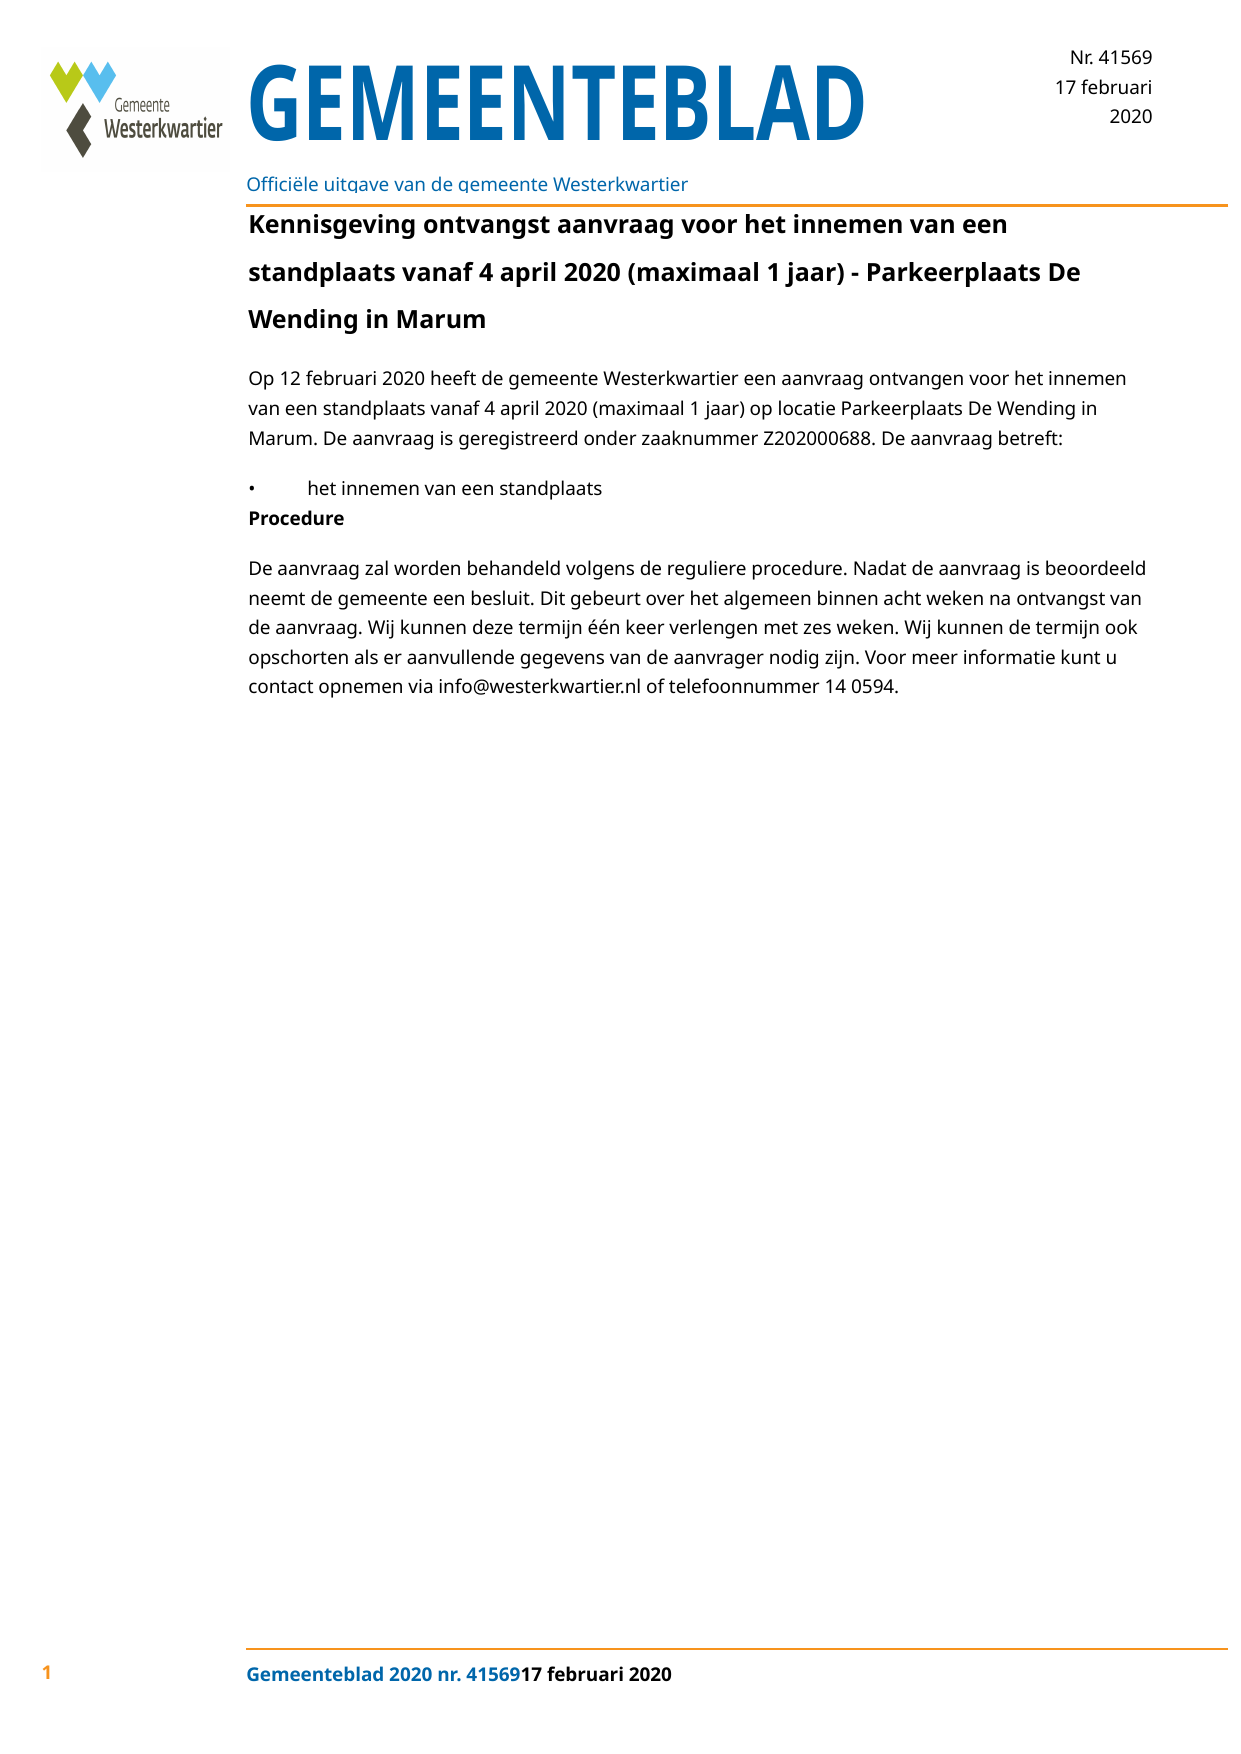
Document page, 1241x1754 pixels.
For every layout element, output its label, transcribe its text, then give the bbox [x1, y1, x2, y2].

text De aanvraag zal worden behandeld volgens de reguliere procedure. Nadat de aanvraag is beoordeeld neemt de gemeente een besluit. Dit gebeurt over het algemeen binnen acht weken na ontvangst van de aanvraag. Wij kunnen deze termijn één keer verlengen met zes weken. Wij kunnen de termijn ook opschorten als er aanvullende gegevens van de aanvrager nodig zijn. Voor meer informatie kunt u contact opnemen via info@westerkwartier.nl of telefoonnummer 14 0594. [248, 555, 1152, 699]
list het innemen van een standplaats [248, 475, 1152, 501]
text Op 12 februari 2020 heeft de gemeente Westerkwartier een aanvraag ontvangen voor het innemen van een standplaats vanaf 4 april 2020 (maximaal 1 jaar) op locatie Parkeerplaats De Wending in Marum. De aanvraag is geregistreerd onder zaaknummer Z202000688. De aanvraag betreft: [248, 366, 1152, 450]
text Procedure [248, 505, 1152, 530]
text Kennisgeving ontvangst aanvraag voor het innemen van een standplaats vanaf 4 april 2020 (maximaal 1 jaar) - Parkeerplaats De Wending in Marum [248, 207, 1152, 336]
picture [41, 47, 231, 172]
